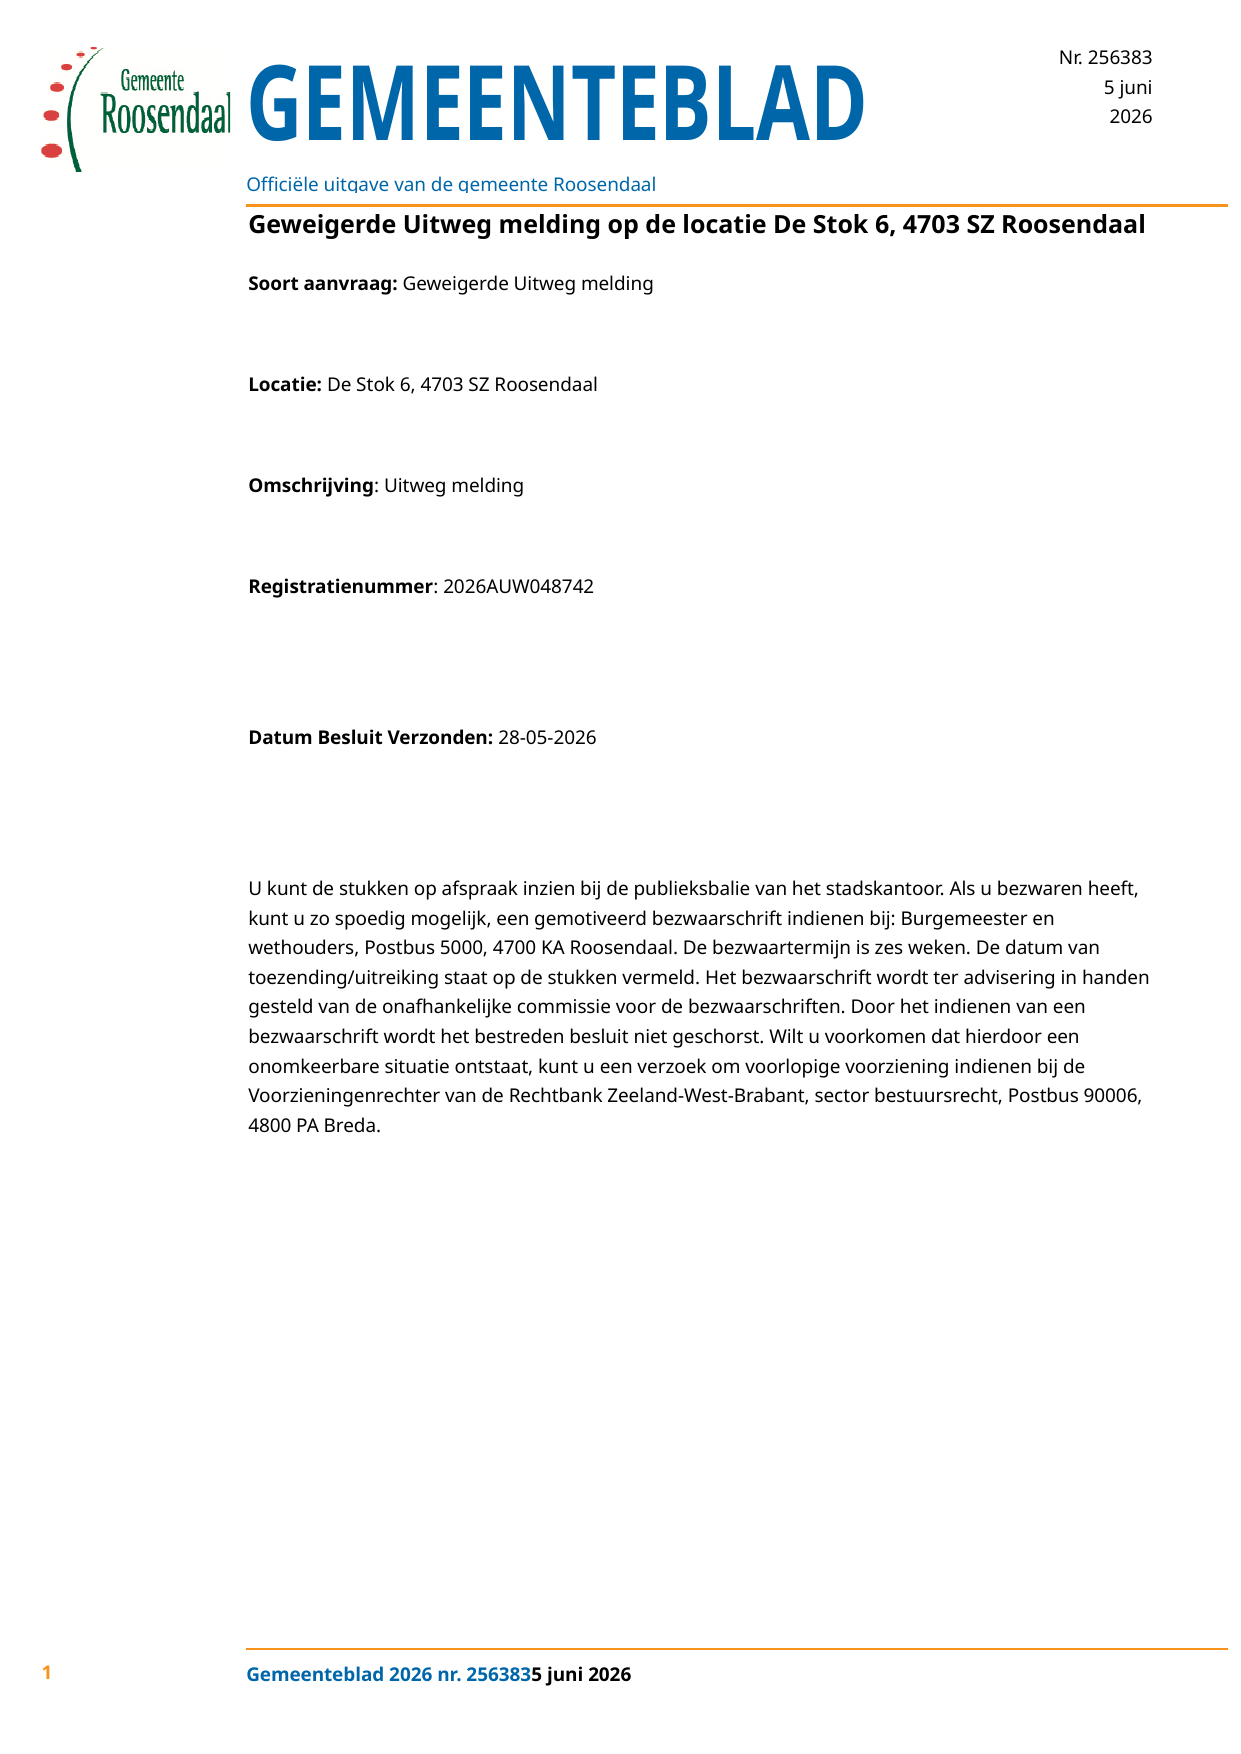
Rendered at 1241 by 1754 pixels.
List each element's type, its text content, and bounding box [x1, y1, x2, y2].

text Registratienummer: 2026AUW048742 [248, 573, 1152, 598]
text Soort aanvraag: Geweigerde Uitweg melding [248, 270, 1152, 296]
picture [41, 47, 231, 172]
text U kunt de stukken op afspraak inzien bij de publieksbalie van het stadskantoor. Als u bezwaren heeft, kunt u zo spoedig mogelijk, een gemotiveerd bezwaarschrift indienen bij: Burgemeester en wethouders, Postbus 5000, 4700 KA Roosendaal. De bezwaartermijn is zes weken. De datum van toezending/uitreiking staat op de stukken vermeld. Het bezwaarschrift wordt ter advisering in handen gesteld van de onafhankelijke commissie voor de bezwaarschriften. Door het indienen van een bezwaarschrift wordt het bestreden besluit niet geschorst. Wilt u voorkomen dat hierdoor een onomkeerbare situatie ontstaat, kunt u een verzoek om voorlopige voorziening indienen bij de Voorzieningenrechter van de Rechtbank Zeeland-West-Brabant, sector bestuursrecht, Postbus 90006, 4800 PA Breda. [248, 875, 1152, 1138]
text Locatie: De Stok 6, 4703 SZ Roosendaal [248, 371, 1152, 397]
text Datum Besluit Verzonden: 28-05-2026 [248, 724, 1152, 750]
text Geweigerde Uitweg melding op de locatie De Stok 6, 4703 SZ Roosendaal [248, 207, 1152, 241]
text Omschrijving: Uitweg melding [248, 472, 1152, 498]
